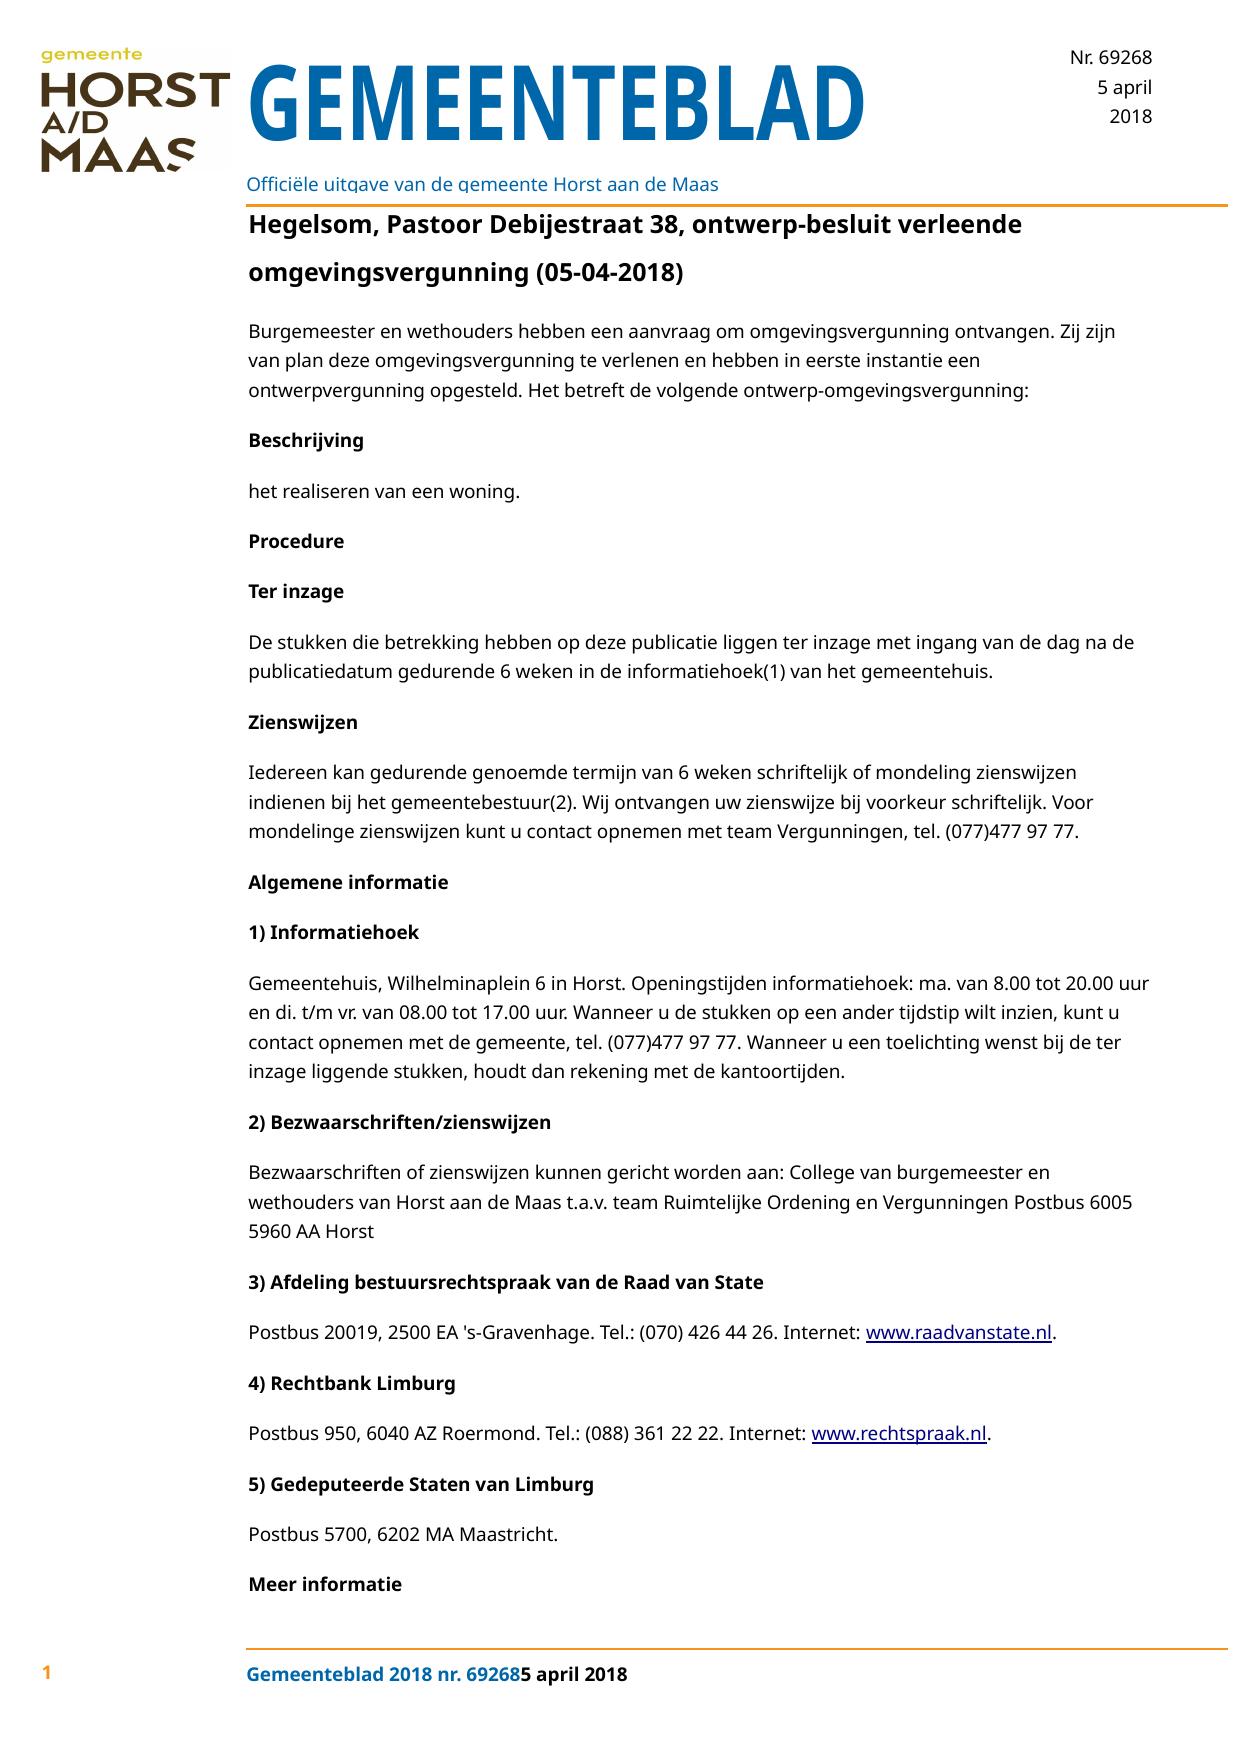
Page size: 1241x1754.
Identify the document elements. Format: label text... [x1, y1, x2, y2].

text Postbus 20019, 2500 EA 's-Gravenhage. Tel.: (070) 426 44 26. Internet: www.raadvanstate.nl. [248, 1319, 1152, 1345]
text Zienswijzen [248, 709, 1152, 735]
text 1) Informatiehoek [248, 919, 1152, 945]
text Iedereen kan gedurende genoemde termijn van 6 weken schriftelijk of mondeling zienswijzen indienen bij het gemeentebestuur(2). Wij ontvangen uw zienswijze bij voorkeur schriftelijk. Voor mondelinge zienswijzen kunt u contact opnemen met team Vergunningen, tel. (077)477 97 77. [248, 759, 1152, 844]
text 5) Gedeputeerde Staten van Limburg [248, 1471, 1152, 1497]
text Procedure [248, 528, 1152, 554]
text Bezwaarschriften of zienswijzen kunnen gericht worden aan: College van burgemeester en wethouders van Horst aan de Maas t.a.v. team Ruimtelijke Ordening en Vergunningen Postbus 6005 5960 AA Horst [248, 1159, 1152, 1244]
text Gemeentehuis, Wilhelminaplein 6 in Horst. Openingstijden informatiehoek: ma. van 8.00 tot 20.00 uur en di. t/m vr. van 08.00 tot 17.00 uur. Wanneer u de stukken op een ander tijdstip wilt inzien, kunt u contact opnemen met de gemeente, tel. (077)477 97 77. Wanneer u een toelichting wenst bij de ter inzage liggende stukken, houdt dan rekening met de kantoortijden. [248, 970, 1152, 1084]
text Ter inzage [248, 579, 1152, 604]
text De stukken die betrekking hebben op deze publicatie liggen ter inzage met ingang van de dag na de publicatiedatum gedurende 6 weken in de informatiehoek(1) van het gemeentehuis. [248, 629, 1152, 684]
text Algemene informatie [248, 869, 1152, 895]
text 3) Afdeling bestuursrechtspraak van de Raad van State [248, 1269, 1152, 1295]
picture [41, 47, 231, 172]
text Burgemeester en wethouders hebben een aanvraag om omgevingsvergunning ontvangen. Zij zijn van plan deze omgevingsvergunning te verlenen en hebben in eerste instantie een ontwerpvergunning opgesteld. Het betreft de volgende ontwerp-omgevingsvergunning: [248, 318, 1152, 403]
text Meer informatie [248, 1572, 1152, 1597]
text Postbus 950, 6040 AZ Roermond. Tel.: (088) 361 22 22. Internet: www.rechtspraak.nl. [248, 1420, 1152, 1446]
text het realiseren van een woning. [248, 478, 1152, 504]
text 2) Bezwaarschriften/zienswijzen [248, 1109, 1152, 1135]
text 4) Rechtbank Limburg [248, 1370, 1152, 1396]
text Postbus 5700, 6202 MA Maastricht. [248, 1521, 1152, 1547]
text Hegelsom, Pastoor Debijestraat 38, ontwerp-besluit verleende omgevingsvergunning (05-04-2018) [248, 207, 1152, 288]
text Beschrijving [248, 427, 1152, 453]
